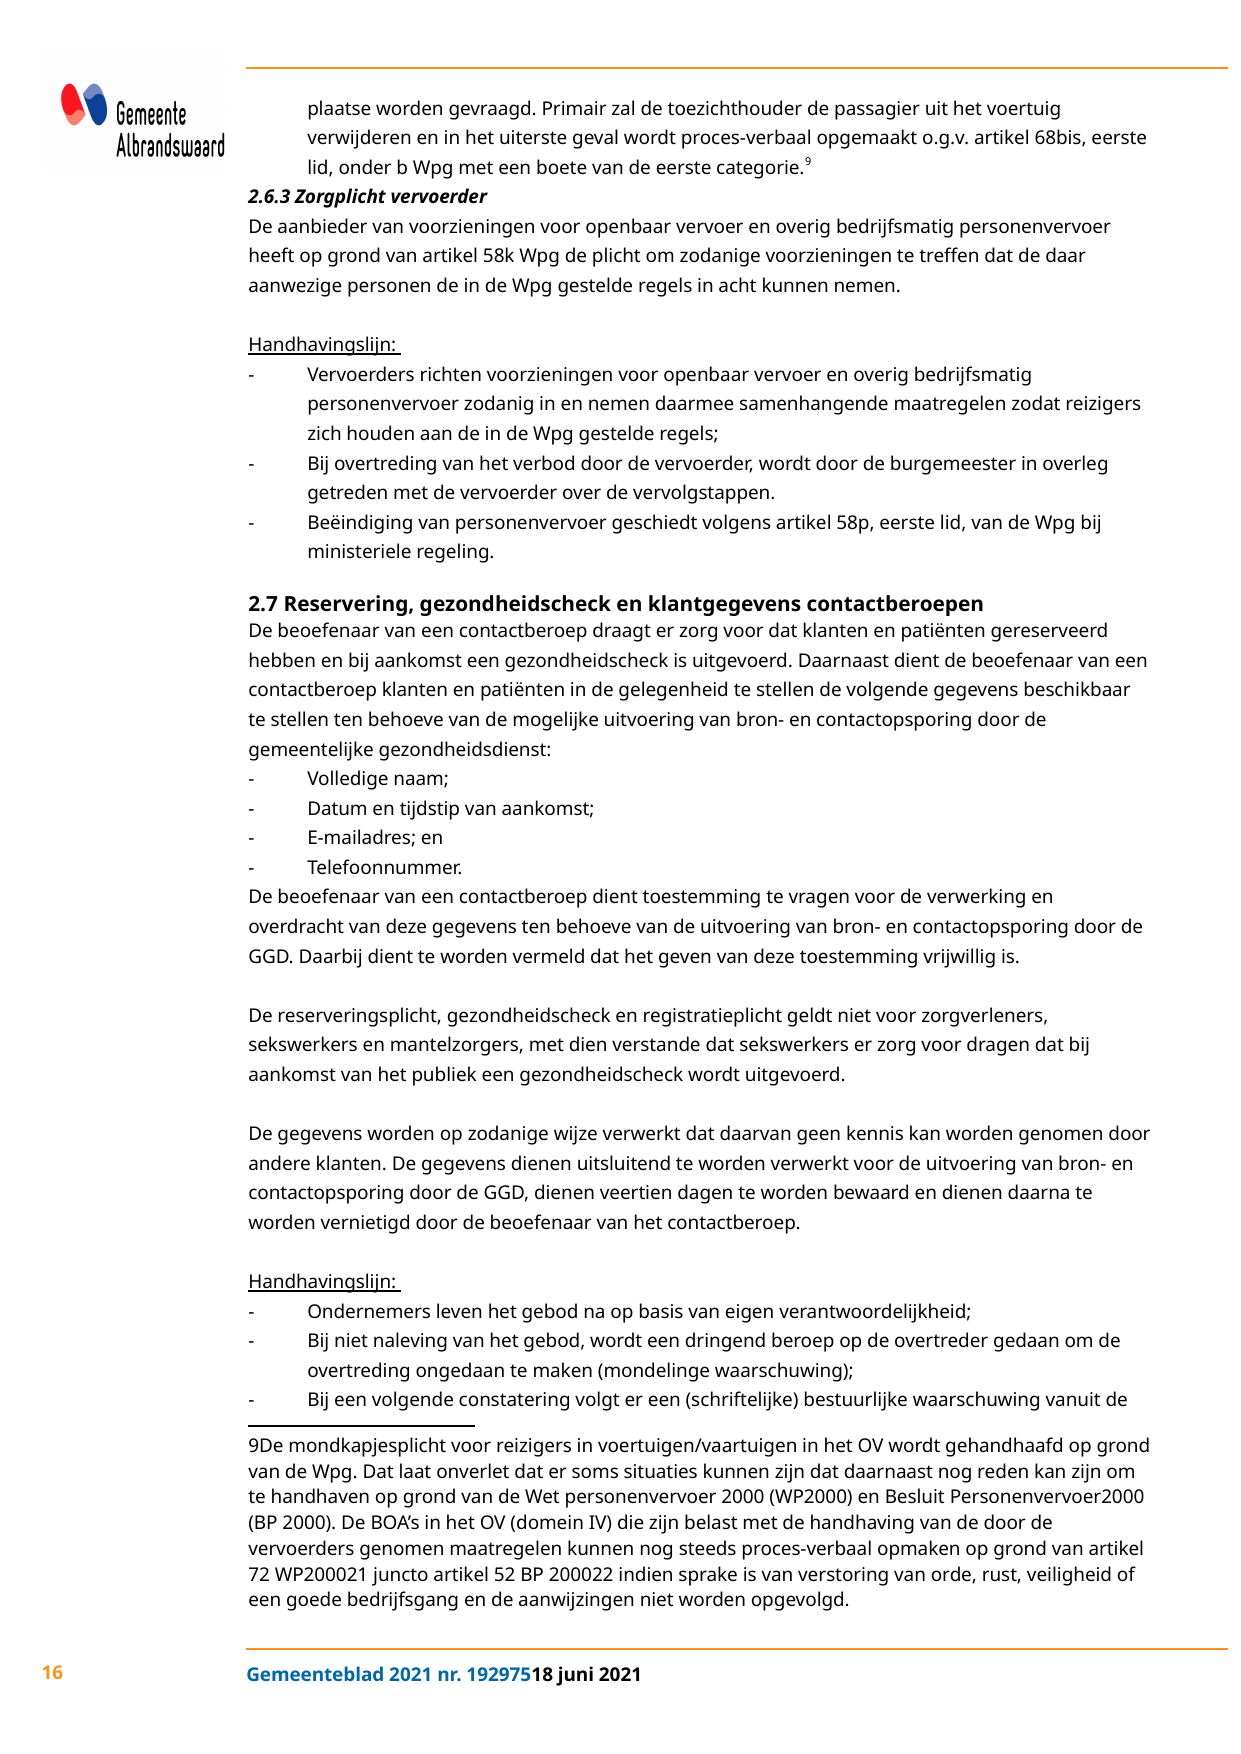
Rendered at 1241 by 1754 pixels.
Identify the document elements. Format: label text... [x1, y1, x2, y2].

list Telefoonnummer. [248, 854, 1152, 880]
list Vervoerders richten voorzieningen voor openbaar vervoer en overig bedrijfsmatig personenvervoer zodanig in en nemen daarmee samenhangende maatregelen zodat reizigers zich houden aan de in de Wpg gestelde regels; [248, 361, 1152, 446]
text De beoefenaar van een contactberoep dient toestemming te vragen voor de verwerking en overdracht van deze gegevens ten behoeve van de uitvoering van bron- en contactopsporing door de GGD. Daarbij dient te worden vermeld dat het geven van deze toestemming vrijwillig is. [248, 884, 1152, 968]
text De beoefenaar van een contactberoep draagt er zorg voor dat klanten en patiënten gereserveerd hebben en bij aankomst een gezondheidscheck is uitgevoerd. Daarnaast dient de beoefenaar van een contactberoep klanten en patiënten in de gelegenheid te stellen de volgende gegevens beschikbaar te stellen ten behoeve van de mogelijke uitvoering van bron- en contactopsporing door de gemeentelijke gezondheidsdienst: [248, 617, 1152, 761]
list Datum en tijdstip van aankomst; [248, 795, 1152, 821]
text 2.7 Reservering, gezondheidscheck en klantgegevens contactberoepen [248, 589, 1152, 617]
list Beëindiging van personenvervoer geschiedt volgens artikel 58p, eerste lid, van de Wpg bij ministeriele regeling. [248, 509, 1152, 564]
list E-mailadres; en [248, 824, 1152, 850]
list De mondkapjesplicht voor reizigers in voertuigen/vaartuigen in het OV wordt gehandhaafd op grond van de Wpg. Dat laat onverlet dat er soms situaties kunnen zijn dat daarnaast nog reden kan zijn om te handhaven op grond van de Wet personenvervoer 2000 (WP2000) en Besluit Personenvervoer2000 (BP 2000). De BOA’s in het OV (domein IV) die zijn belast met de handhaving van de door de vervoerders genomen maatregelen kunnen nog steeds proces-verbaal opmaken op grond van artikel 72 WP200021 juncto artikel 52 BP 200022 indien sprake is van verstoring van orde, rust, veiligheid of een goede bedrijfsgang en de aanwijzingen niet worden opgevolgd. [248, 1432, 1152, 1612]
text De reserveringsplicht, gezondheidscheck en registratieplicht geldt niet voor zorgverleners, sekswerkers en mantelzorgers, met dien verstande dat sekswerkers er zorg voor dragen dat bij aankomst van het publiek een gezondheidscheck wordt uitgevoerd. [248, 1002, 1152, 1087]
text De aanbieder van voorzieningen voor openbaar vervoer en overig bedrijfsmatig personenvervoer heeft op grond van artikel 58k Wpg de plicht om zodanige voorzieningen te treffen dat de daar aanwezige personen de in de Wpg gestelde regels in acht kunnen nemen. [248, 213, 1152, 298]
list Volledige naam; [248, 765, 1152, 791]
list Ondernemers leven het gebod na op basis van eigen verantwoordelijkheid; [248, 1298, 1152, 1323]
list Bij een volgende constatering volgt er een (schriftelijke) bestuurlijke waarschuwing vanuit de [248, 1387, 1152, 1412]
picture [41, 47, 231, 172]
text Handhavingslijn: [248, 1268, 1152, 1294]
list plaatse worden gevraagd. Primair zal de toezichthouder de passagier uit het voertuig verwijderen en in het uiterste geval wordt proces-verbaal opgemaakt o.g.v. artikel 68bis, eerste lid, onder b Wpg met een boete van de eerste categorie. [248, 95, 1152, 180]
list Bij overtreding van het verbod door de vervoerder, wordt door de burgemeester in overleg getreden met de vervoerder over de vervolgstappen. [248, 450, 1152, 505]
list Bij niet naleving van het gebod, wordt een dringend beroep op de overtreder gedaan om de overtreding ongedaan te maken (mondelinge waarschuwing); [248, 1327, 1152, 1383]
text Handhavingslijn: [248, 331, 1152, 357]
text De gegevens worden op zodanige wijze verwerkt dat daarvan geen kennis kan worden genomen door andere klanten. De gegevens dienen uitsluitend te worden verwerkt voor de uitvoering van bron- en contactopsporing door de GGD, dienen veertien dagen te worden bewaard en dienen daarna te worden vernietigd door de beoefenaar van het contactberoep. [248, 1120, 1152, 1235]
text 2.6.3 Zorgplicht vervoerder [248, 183, 1152, 209]
